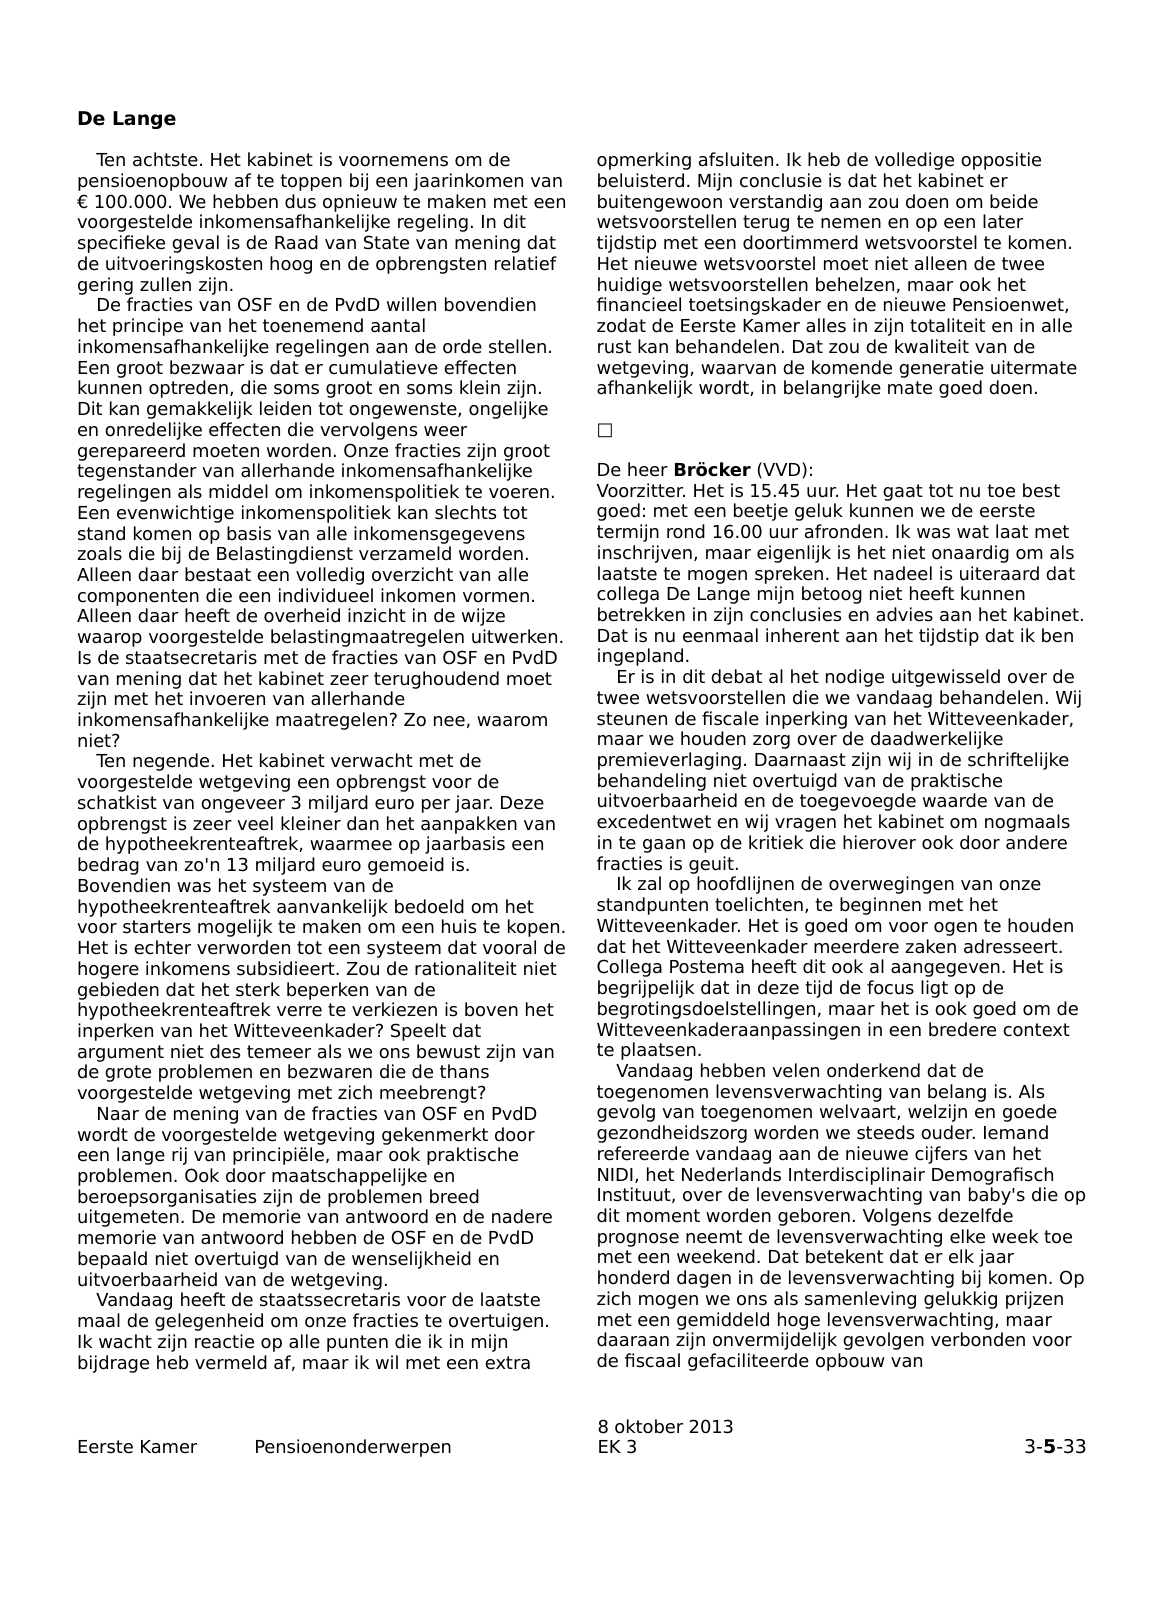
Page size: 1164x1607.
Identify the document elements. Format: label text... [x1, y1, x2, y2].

text Er is in dit debat al het nodige uitgewisseld over de twee wetsvoorstellen die we vandaag behandelen. Wij steunen de fiscale inperking van het Witteveenkader, maar we houden zorg over de daadwerkelijke premieverlaging. Daarnaast zijn wij in de schriftelijke behandeling niet overtuigd van de praktische uitvoerbaarheid en de toegevoegde waarde van de excedentwet en wij vragen het kabinet om nogmaals in te gaan op de kritiek die hierover ook door andere fracties is geuit. [596, 667, 1087, 874]
text Ten negende. Het kabinet verwacht met de voorgestelde wetgeving een opbrengst voor de schatkist van ongeveer 3 miljard euro per jaar. Deze opbrengst is zeer veel kleiner dan het aanpakken van de hypotheekrenteaftrek, waarmee op jaarbasis een bedrag van zo'n 13 miljard euro gemoeid is. Bovendien was het systeem van de hypotheekrenteaftrek aanvankelijk bedoeld om het voor starters mogelijk te maken om een huis te kopen. Het is echter verworden tot een systeem dat vooral de hogere inkomens subsidieert. Zou de rationaliteit niet gebieden dat het sterk beperken van de hypotheekrenteaftrek verre te verkiezen is boven het inperken van het Witteveenkader? Speelt dat argument niet des temeer als we ons bewust zijn van de grote problemen en bezwaren die de thans voorgestelde wetgeving met zich meebrengt? [77, 751, 567, 1104]
text opmerking afsluiten. Ik heb de volledige oppositie beluisterd. Mijn conclusie is dat het kabinet er buitengewoon verstandig aan zou doen om beide wetsvoorstellen terug te nemen en op een later tijdstip met een doortimmerd wetsvoorstel te komen. Het nieuwe wetsvoorstel moet niet alleen de twee huidige wetsvoorstellen behelzen, maar ook het financieel toetsingskader en de nieuwe Pensioenwet, zodat de Eerste Kamer alles in zijn totaliteit en in alle rust kan behandelen. Dat zou de kwaliteit van de wetgeving, waarvan de komende generatie uitermate afhankelijk wordt, in belangrijke mate goed doen. [596, 150, 1087, 399]
text Naar de mening van de fracties van OSF en PvdD wordt de voorgestelde wetgeving gekenmerkt door een lange rij van principiële, maar ook praktische problemen. Ook door maatschappelijke en beroepsorganisaties zijn de problemen breed uitgemeten. De memorie van antwoord en de nadere memorie van antwoord hebben de OSF en de PvdD bepaald niet overtuigd van de wenselijkheid en uitvoerbaarheid van de wetgeving. [77, 1104, 567, 1290]
text De fracties van OSF en de PvdD willen bovendien het principe van het toenemend aantal inkomensafhankelijke regelingen aan de orde stellen. Een groot bezwaar is dat er cumulatieve effecten kunnen optreden, die soms groot en soms klein zijn. Dit kan gemakkelijk leiden tot ongewenste, ongelijke en onredelijke effecten die vervolgens weer gerepareerd moeten worden. Onze fracties zijn groot tegenstander van allerhande inkomensafhankelijke regelingen als middel om inkomenspolitiek te voeren. Een evenwichtige inkomenspolitiek kan slechts tot stand komen op basis van alle inkomensgegevens zoals die bij de Belastingdienst verzameld worden. Alleen daar bestaat een volledig overzicht van alle componenten die een individueel inkomen vormen. Alleen daar heeft de overheid inzicht in de wijze waarop voorgestelde belastingmaatregelen uitwerken. Is de staatsecretaris met de fracties van OSF en PvdD van mening dat het kabinet zeer terughoudend moet zijn met het invoeren van allerhande inkomensafhankelijke maatregelen? Zo nee, waarom niet? [77, 295, 567, 751]
text Vandaag heeft de staatssecretaris voor de laatste maal de gelegenheid om onze fracties te overtuigen. Ik wacht zijn reactie op alle punten die ik in mijn bijdrage heb vermeld af, maar ik wil met een extra [77, 1290, 567, 1373]
text Ten achtste. Het kabinet is voornemens om de pensioenopbouw af te toppen bij een jaarinkomen van € 100.000. We hebben dus opnieuw te maken met een voorgestelde inkomensafhankelijke regeling. In dit specifieke geval is de Raad van State van mening dat de uitvoeringskosten hoog en de opbrengsten relatief gering zullen zijn. [77, 150, 567, 295]
text □ [596, 419, 1087, 440]
text Voorzitter. Het is 15.45 uur. Het gaat tot nu toe best goed: met een beetje geluk kunnen we de eerste termijn rond 16.00 uur afronden. Ik was wat laat met inschrijven, maar eigenlijk is het niet onaardig om als laatste te mogen spreken. Het nadeel is uiteraard dat collega De Lange mijn betoog niet heeft kunnen betrekken in zijn conclusies en advies aan het kabinet. Dat is nu eenmaal inherent aan het tijdstip dat ik ben ingepland. [596, 480, 1087, 667]
text Vandaag hebben velen onderkend dat de toegenomen levensverwachting van belang is. Als gevolg van toegenomen welvaart, welzijn en goede gezondheidszorg worden we steeds ouder. Iemand refereerde vandaag aan de nieuwe cijfers van het NIDI, het Nederlands Interdisciplinair Demografisch Instituut, over de levensverwachting van baby's die op dit moment worden geboren. Volgens dezelfde prognose neemt de levensverwachting elke week toe met een weekend. Dat betekent dat er elk jaar honderd dagen in de levensverwachting bij komen. Op zich mogen we ons als samenleving gelukkig prijzen met een gemiddeld hoge levensverwachting, maar daaraan zijn onvermijdelijk gevolgen verbonden voor de fiscaal gefaciliteerde opbouw van [596, 1061, 1087, 1372]
text De heer Bröcker (VVD): [596, 460, 1087, 480]
text Ik zal op hoofdlijnen de overwegingen van onze standpunten toelichten, te beginnen met het Witteveenkader. Het is goed om voor ogen te houden dat het Witteveenkader meerdere zaken adresseert. Collega Postema heeft dit ook al aangegeven. Het is begrijpelijk dat in deze tijd de focus ligt op de begrotingsdoelstellingen, maar het is ook goed om de Witteveenkaderaanpassingen in een bredere context te plaatsen. [596, 874, 1087, 1061]
